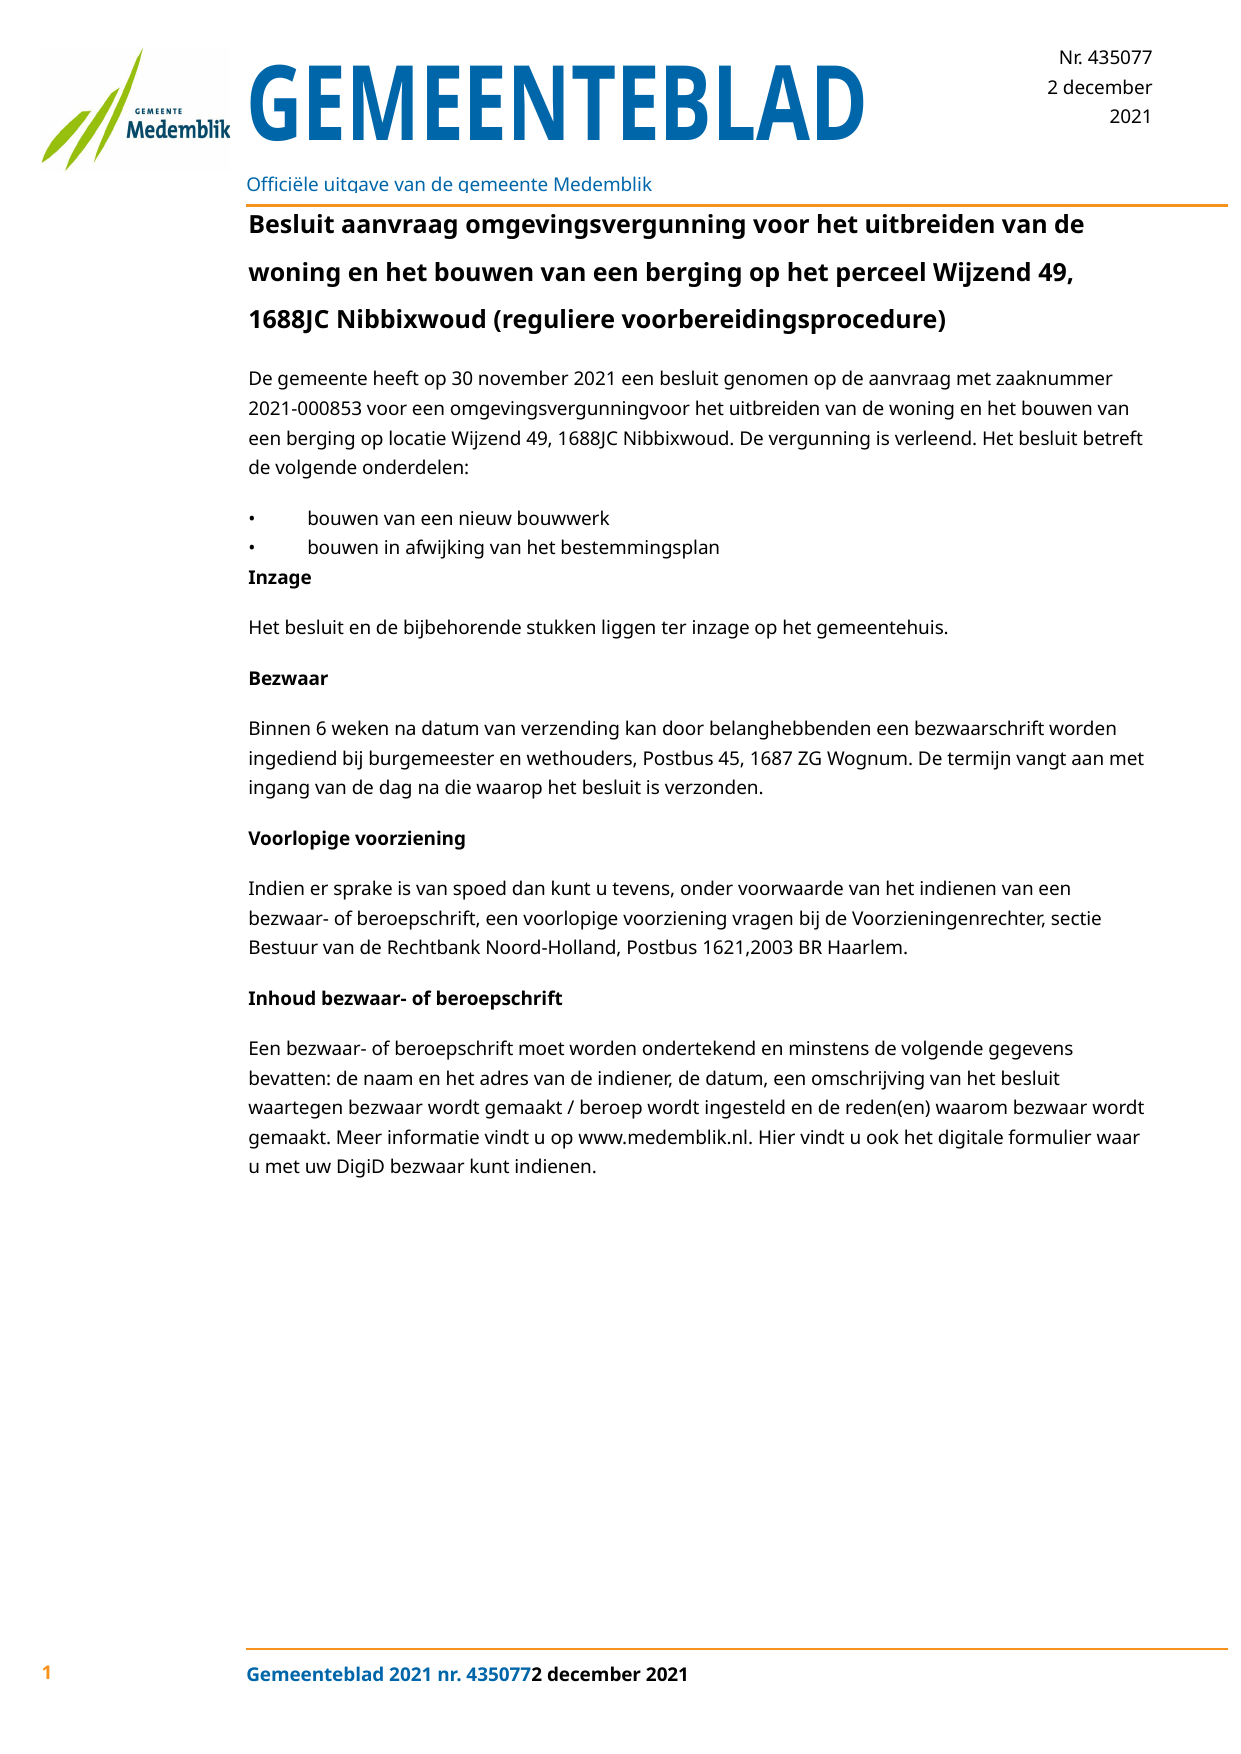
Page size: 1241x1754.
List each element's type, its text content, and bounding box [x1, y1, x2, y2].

list bouwen in afwijking van het bestemmingsplan [248, 534, 1152, 560]
text Indien er sprake is van spoed dan kunt u tevens, onder voorwaarde van het indienen van een bezwaar- of beroepschrift, een voorlopige voorziening vragen bij de Voorzieningenrechter, sectie Bestuur van de Rechtbank Noord-Holland, Postbus 1621,2003 BR Haarlem. [248, 875, 1152, 960]
text De gemeente heeft op 30 november 2021 een besluit genomen op de aanvraag met zaaknummer 2021-000853 voor een omgevingsvergunningvoor het uitbreiden van de woning en het bouwen van een berging op locatie Wijzend 49, 1688JC Nibbixwoud. De vergunning is verleend. Het besluit betreft de volgende onderdelen: [248, 366, 1152, 480]
picture [41, 47, 231, 172]
text Voorlopige voorziening [248, 825, 1152, 850]
text Binnen 6 weken na datum van verzending kan door belanghebbenden een bezwaarschrift worden ingediend bij burgemeester en wethouders, Postbus 45, 1687 ZG Wognum. De termijn vangt aan met ingang van de dag na die waarop het besluit is verzonden. [248, 715, 1152, 800]
text Een bezwaar- of beroepschrift moet worden ondertekend en minstens de volgende gegevens bevatten: de naam en het adres van de indiener, de datum, een omschrijving van het besluit waartegen bezwaar wordt gemaakt / beroep wordt ingesteld en de reden(en) waarom bezwaar wordt gemaakt. Meer informatie vindt u op www.medemblik.nl. Hier vindt u ook het digitale formulier waar u met uw DigiD bezwaar kunt indienen. [248, 1035, 1152, 1179]
text Bezwaar [248, 665, 1152, 690]
text Besluit aanvraag omgevingsvergunning voor het uitbreiden van de woning en het bouwen van een berging op het perceel Wijzend 49, 1688JC Nibbixwoud (reguliere voorbereidingsprocedure) [248, 207, 1152, 336]
text Inhoud bezwaar- of beroepschrift [248, 985, 1152, 1010]
text Inzage [248, 564, 1152, 589]
list bouwen van een nieuw bouwwerk [248, 505, 1152, 530]
text Het besluit en de bijbehorende stukken liggen ter inzage op het gemeentehuis. [248, 614, 1152, 640]
